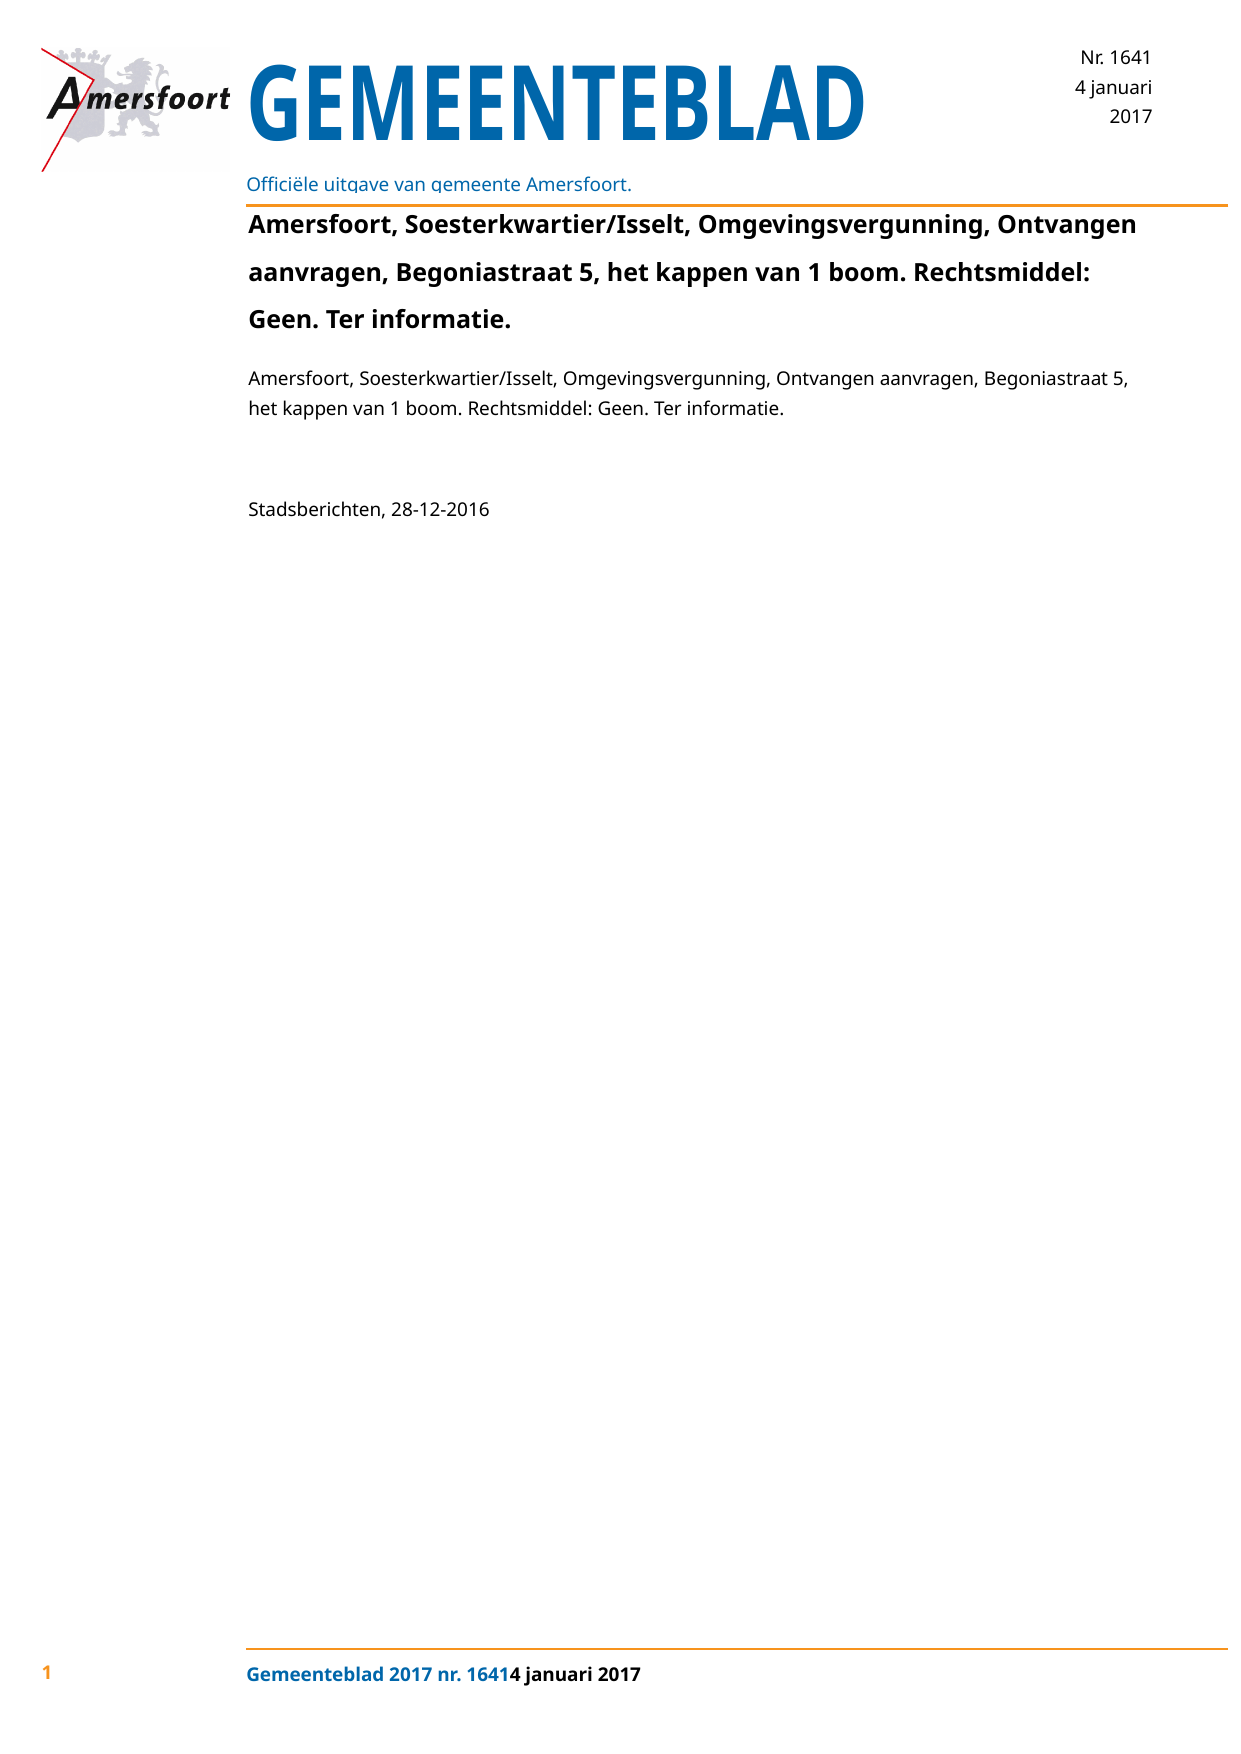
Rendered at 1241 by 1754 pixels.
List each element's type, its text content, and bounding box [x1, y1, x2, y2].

text Amersfoort, Soesterkwartier/Isselt, Omgevingsvergunning, Ontvangen aanvragen, Begoniastraat 5, het kappen van 1 boom. Rechtsmiddel: Geen. Ter informatie. [248, 207, 1152, 336]
text Amersfoort, Soesterkwartier/Isselt, Omgevingsvergunning, Ontvangen aanvragen, Begoniastraat 5, het kappen van 1 boom. Rechtsmiddel: Geen. Ter informatie. [248, 366, 1152, 421]
picture [41, 47, 231, 172]
text Stadsberichten, 28-12-2016 [248, 496, 1152, 522]
